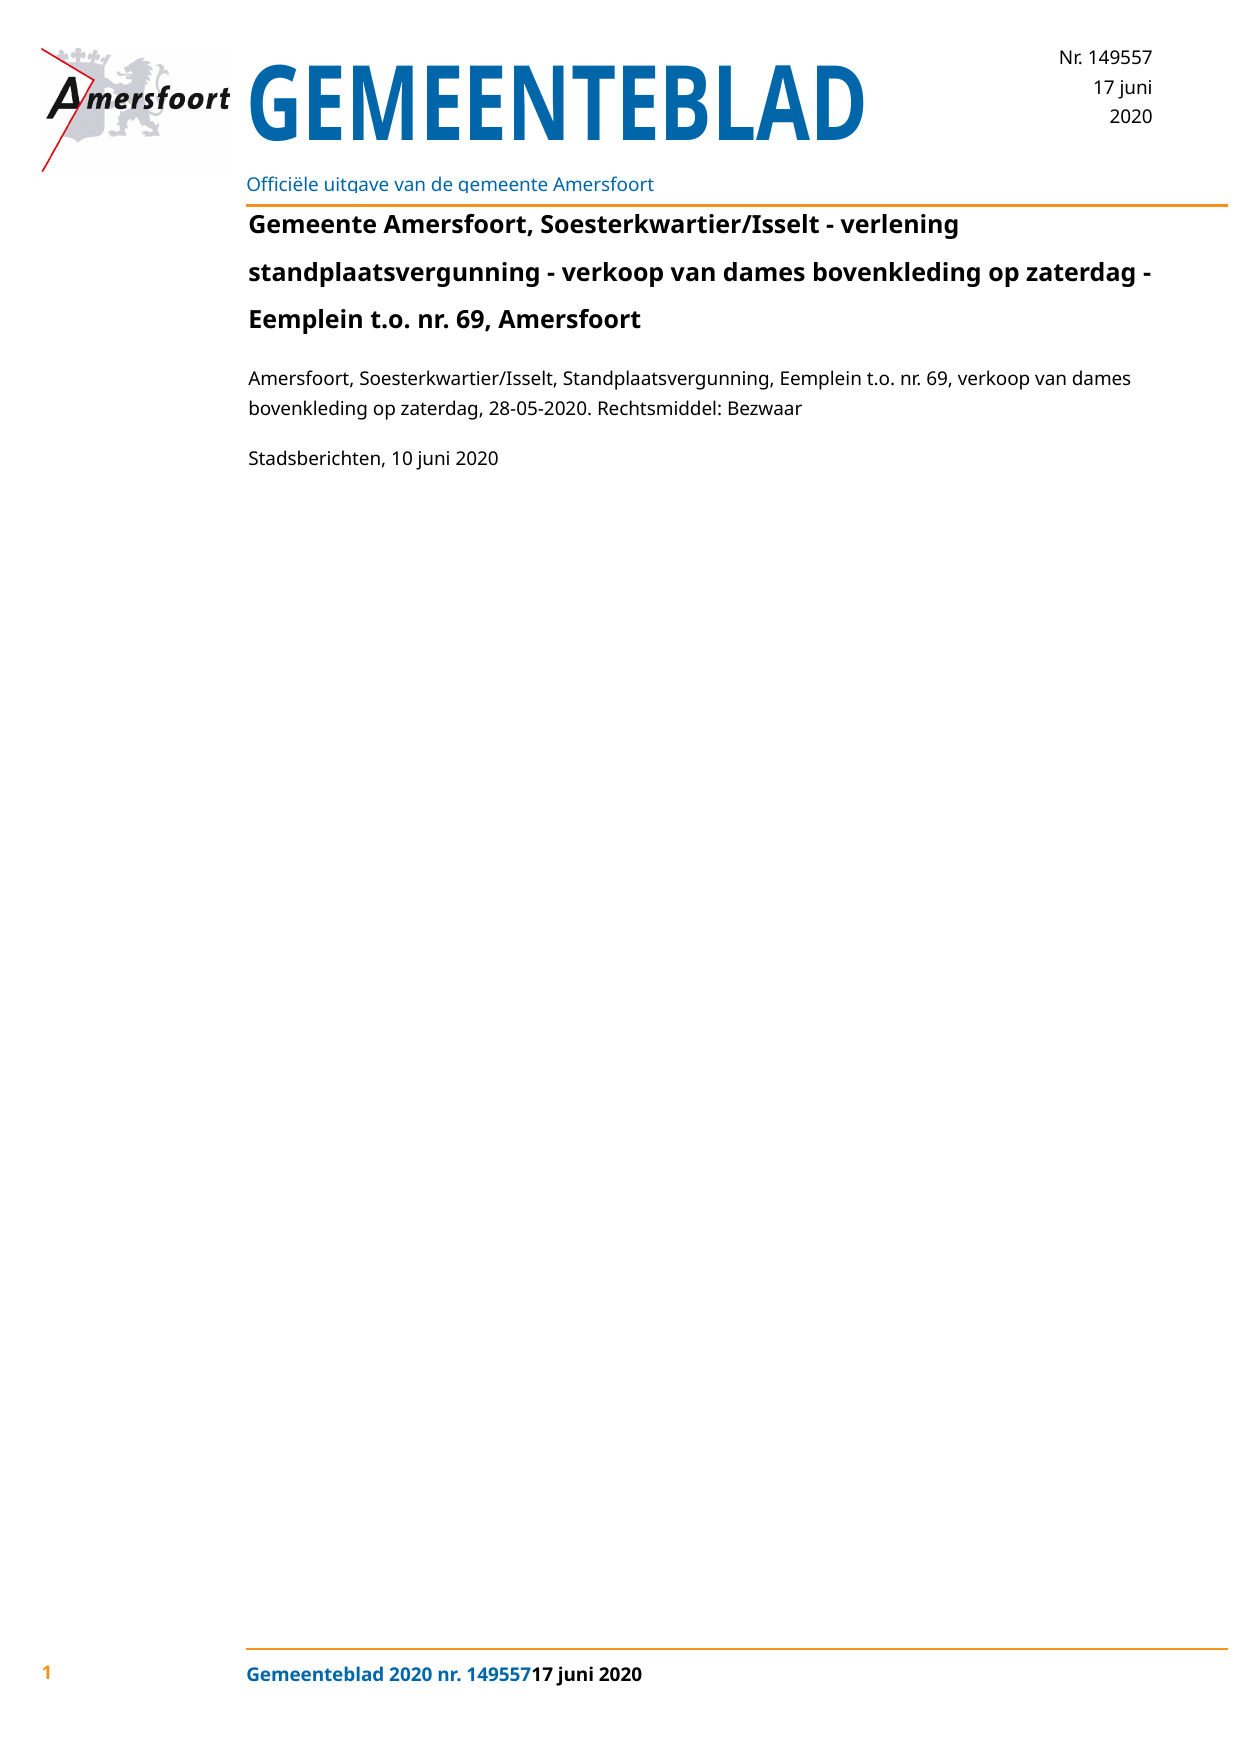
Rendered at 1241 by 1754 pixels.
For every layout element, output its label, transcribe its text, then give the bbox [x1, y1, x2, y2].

text Amersfoort, Soesterkwartier/Isselt, Standplaatsvergunning, Eemplein t.o. nr. 69, verkoop van dames bovenkleding op zaterdag, 28-05-2020. Rechtsmiddel: Bezwaar [248, 366, 1152, 421]
text Gemeente Amersfoort, Soesterkwartier/Isselt - verlening standplaatsvergunning - verkoop van dames bovenkleding op zaterdag - Eemplein t.o. nr. 69, Amersfoort [248, 207, 1152, 336]
picture [41, 47, 231, 172]
text Stadsberichten, 10 juni 2020 [248, 446, 1152, 471]
